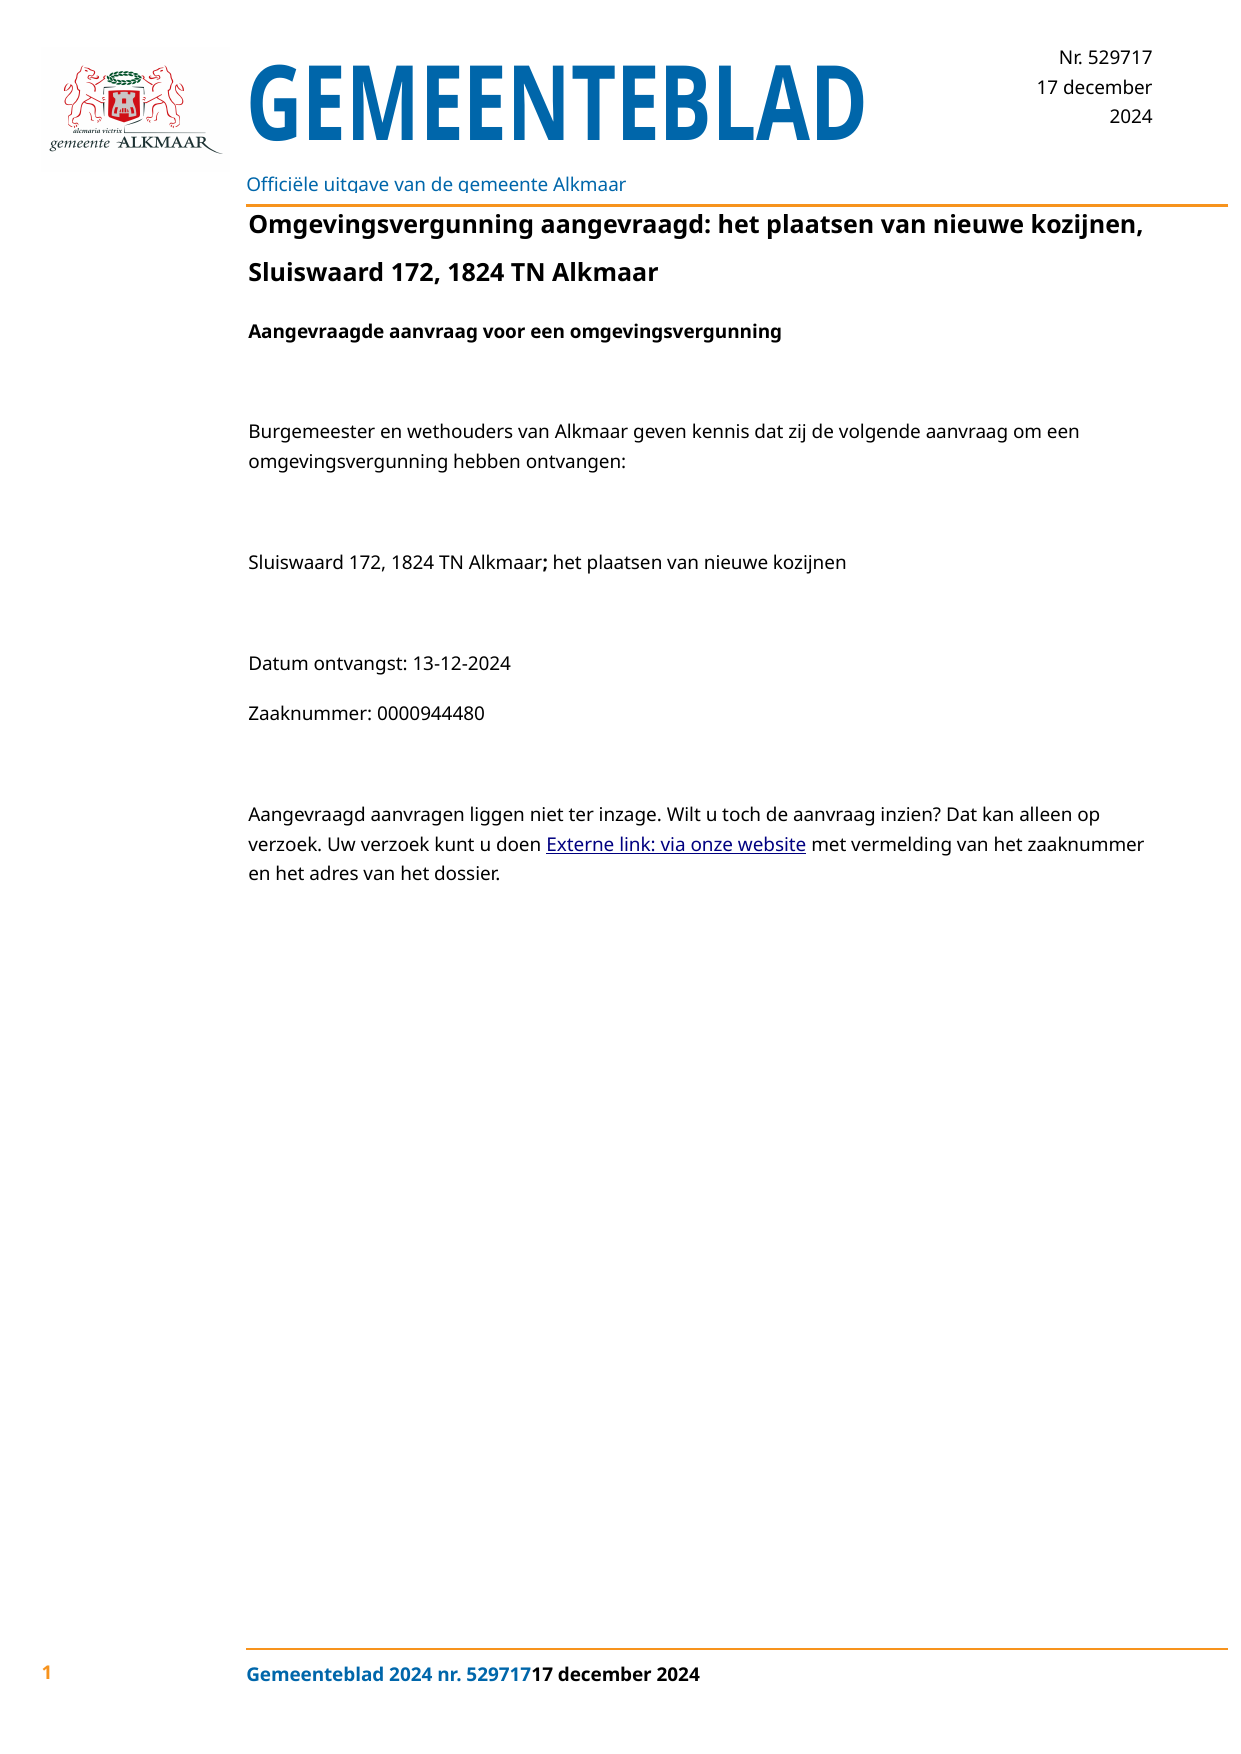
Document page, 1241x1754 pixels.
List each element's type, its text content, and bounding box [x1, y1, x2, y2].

text Datum ontvangst: 13-12-2024 [248, 650, 1152, 676]
text Zaaknummer: 0000944480 [248, 700, 1152, 726]
text Sluiswaard 172, 1824 TN Alkmaar; het plaatsen van nieuwe kozijnen [248, 549, 1152, 575]
text Burgemeester en wethouders van Alkmaar geven kennis dat zij de volgende aanvraag om een omgevingsvergunning hebben ontvangen: [248, 419, 1152, 474]
text Aangevraagd aanvragen liggen niet ter inzage. Wilt u toch de aanvraag inzien? Dat kan alleen op verzoek. Uw verzoek kunt u doen Externe link: via onze website met vermelding van het zaaknummer en het adres van het dossier. [248, 801, 1152, 886]
picture [41, 47, 231, 172]
text Omgevingsvergunning aangevraagd: het plaatsen van nieuwe kozijnen, Sluiswaard 172, 1824 TN Alkmaar [248, 207, 1152, 288]
text Aangevraagde aanvraag voor een omgevingsvergunning [248, 318, 1152, 344]
